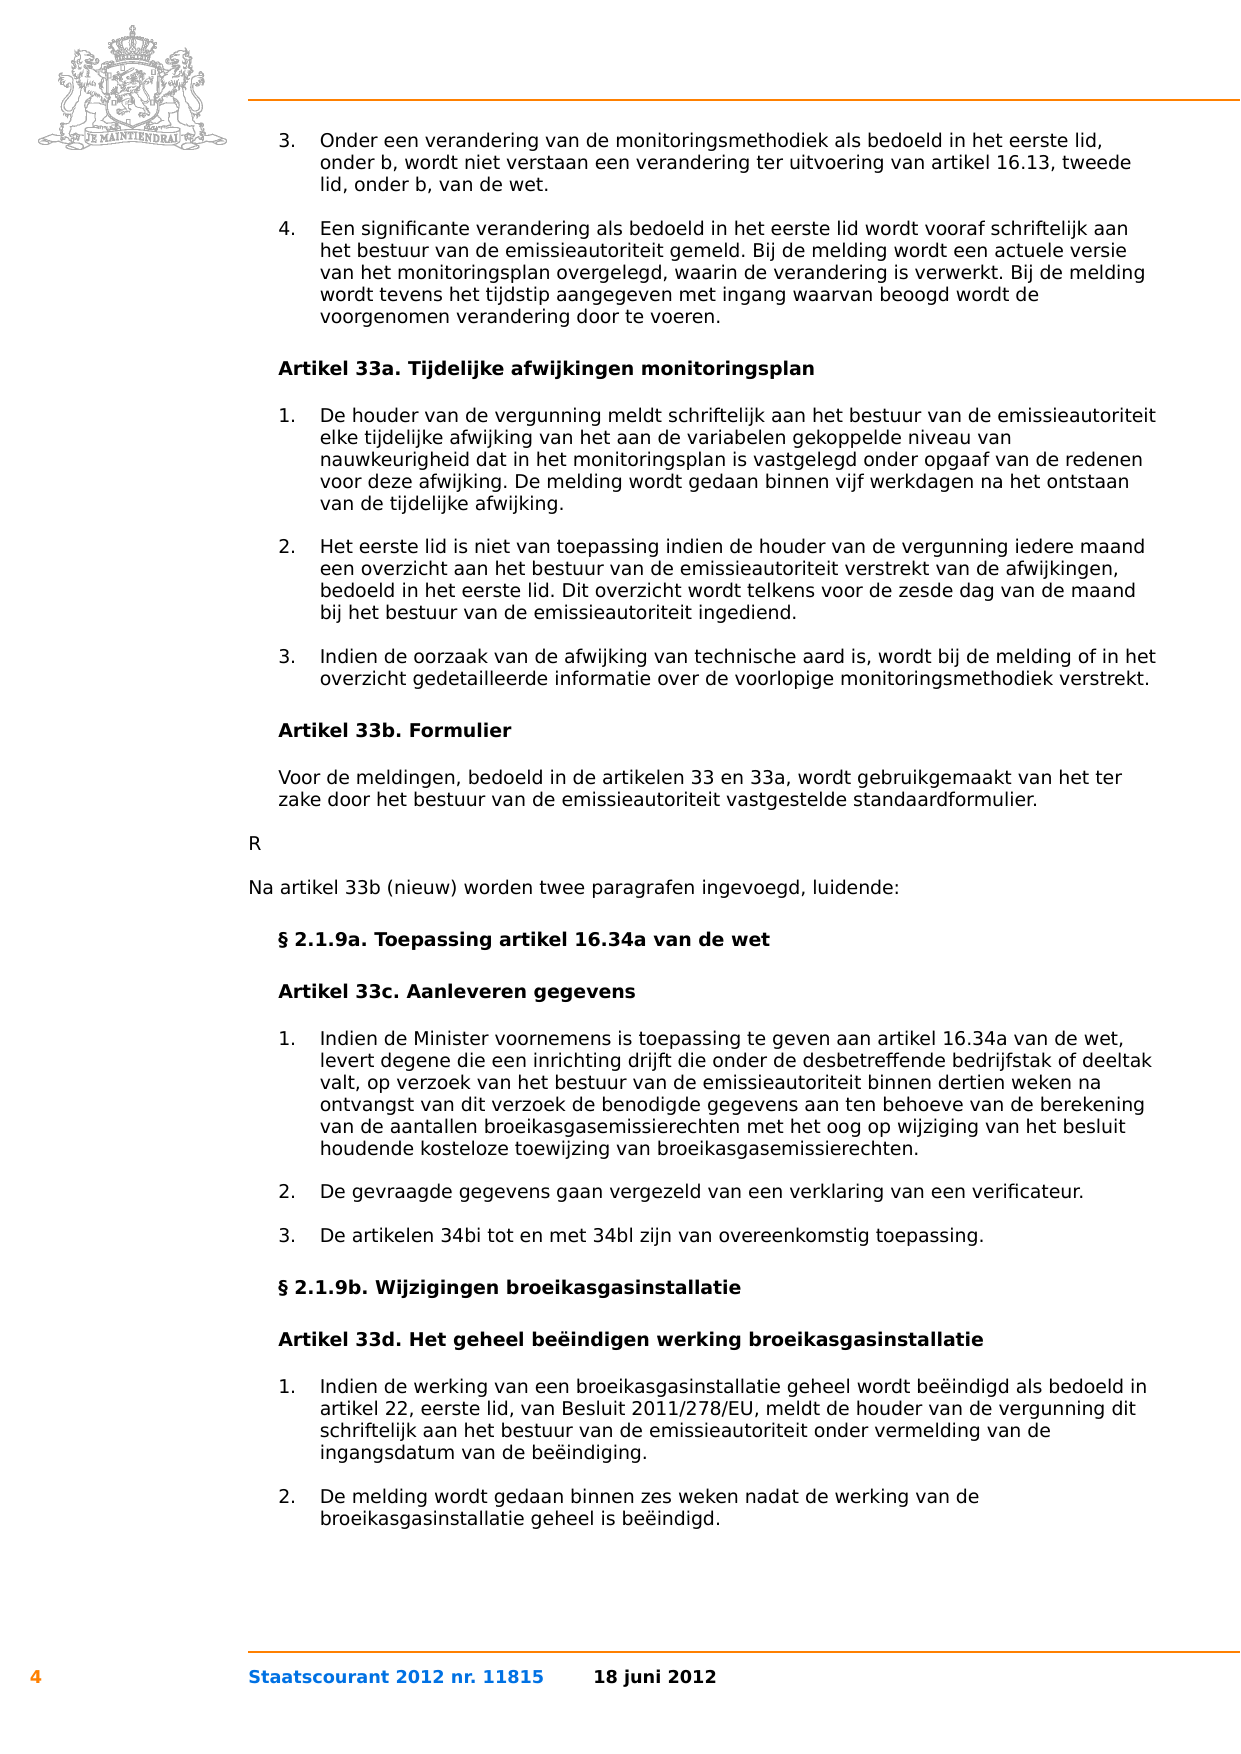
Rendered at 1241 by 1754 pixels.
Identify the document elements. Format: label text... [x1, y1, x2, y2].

text Voor de meldingen, bedoeld in de artikelen 33 en 33a, wordt gebruikgemaakt van het ter zake door het bestuur van de emissieautoriteit vastgestelde standaardformulier. [278, 767, 1163, 811]
text 3. Onder een verandering van de monitoringsmethodiek als bedoeld in het eerste lid, onder b, wordt niet verstaan een verandering ter uitvoering van artikel 16.13, tweede lid, onder b, van de wet. [278, 130, 1163, 196]
subtitle Artikel 33a. Tijdelijke afwijkingen monitoringsplan [278, 358, 1163, 379]
subtitle Artikel 33d. Het geheel beëindigen werking broeikasgasinstallatie [278, 1329, 1163, 1351]
subtitle § 2.1.9a. Toepassing artikel 16.34a van de wet [278, 929, 1163, 951]
text 3. Indien de oorzaak van de afwijking van technische aard is, wordt bij de melding of in het overzicht gedetailleerde informatie over de voorlopige monitoringsmethodiek verstrekt. [278, 646, 1163, 690]
text 2. De melding wordt gedaan binnen zes weken nadat de werking van de broeikasgasinstallatie geheel is beëindigd. [278, 1486, 1163, 1530]
subtitle Artikel 33c. Aanleveren gegevens [278, 981, 1163, 1003]
text 1. Indien de werking van een broeikasgasinstallatie geheel wordt beëindigd als bedoeld in artikel 22, eerste lid, van Besluit 2011/278/EU, meldt de houder van de vergunning dit schriftelijk aan het bestuur van de emissieautoriteit onder vermelding van de ingangsdatum van de beëindiging. [278, 1376, 1163, 1464]
text 2. De gevraagde gegevens gaan vergezeld van een verklaring van een verificateur. [278, 1181, 1163, 1203]
text Na artikel 33b (nieuw) worden twee paragrafen ingevoegd, luidende: [248, 877, 1163, 899]
text 1. Indien de Minister voornemens is toepassing te geven aan artikel 16.34a van de wet, levert degene die een inrichting drijft die onder de desbetreffende bedrijfstak of deeltak valt, op verzoek van het bestuur van de emissieautoriteit binnen dertien weken na ontvangst van dit verzoek de benodigde gegevens aan ten behoeve van de berekening van de aantallen broeikasgasemissierechten met het oog op wijziging van het besluit houdende kosteloze toewijzing van broeikasgasemissierechten. [278, 1028, 1163, 1159]
text 3. De artikelen 34bi tot en met 34bl zijn van overeenkomstig toepassing. [278, 1225, 1163, 1247]
text R [248, 833, 1163, 855]
subtitle Artikel 33b. Formulier [278, 720, 1163, 742]
text 2. Het eerste lid is niet van toepassing indien de houder van de vergunning iedere maand een overzicht aan het bestuur van de emissieautoriteit verstrekt van de afwijkingen, bedoeld in het eerste lid. Dit overzicht wordt telkens voor de zesde dag van de maand bij het bestuur van de emissieautoriteit ingediend. [278, 536, 1163, 624]
text 4. Een significante verandering als bedoeld in het eerste lid wordt vooraf schriftelijk aan het bestuur van de emissieautoriteit gemeld. Bij de melding wordt een actuele versie van het monitoringsplan overgelegd, waarin de verandering is verwerkt. Bij de melding wordt tevens het tijdstip aangegeven met ingang waarvan beoogd wordt de voorgenomen verandering door te voeren. [278, 218, 1163, 328]
picture [38, 25, 227, 150]
subtitle § 2.1.9b. Wijzigingen broeikasgasinstallatie [278, 1277, 1163, 1299]
text 1. De houder van de vergunning meldt schriftelijk aan het bestuur van de emissieautoriteit elke tijdelijke afwijking van het aan de variabelen gekoppelde niveau van nauwkeurigheid dat in het monitoringsplan is vastgelegd onder opgaaf van de redenen voor deze afwijking. De melding wordt gedaan binnen vijf werkdagen na het ontstaan van de tijdelijke afwijking. [278, 404, 1163, 514]
